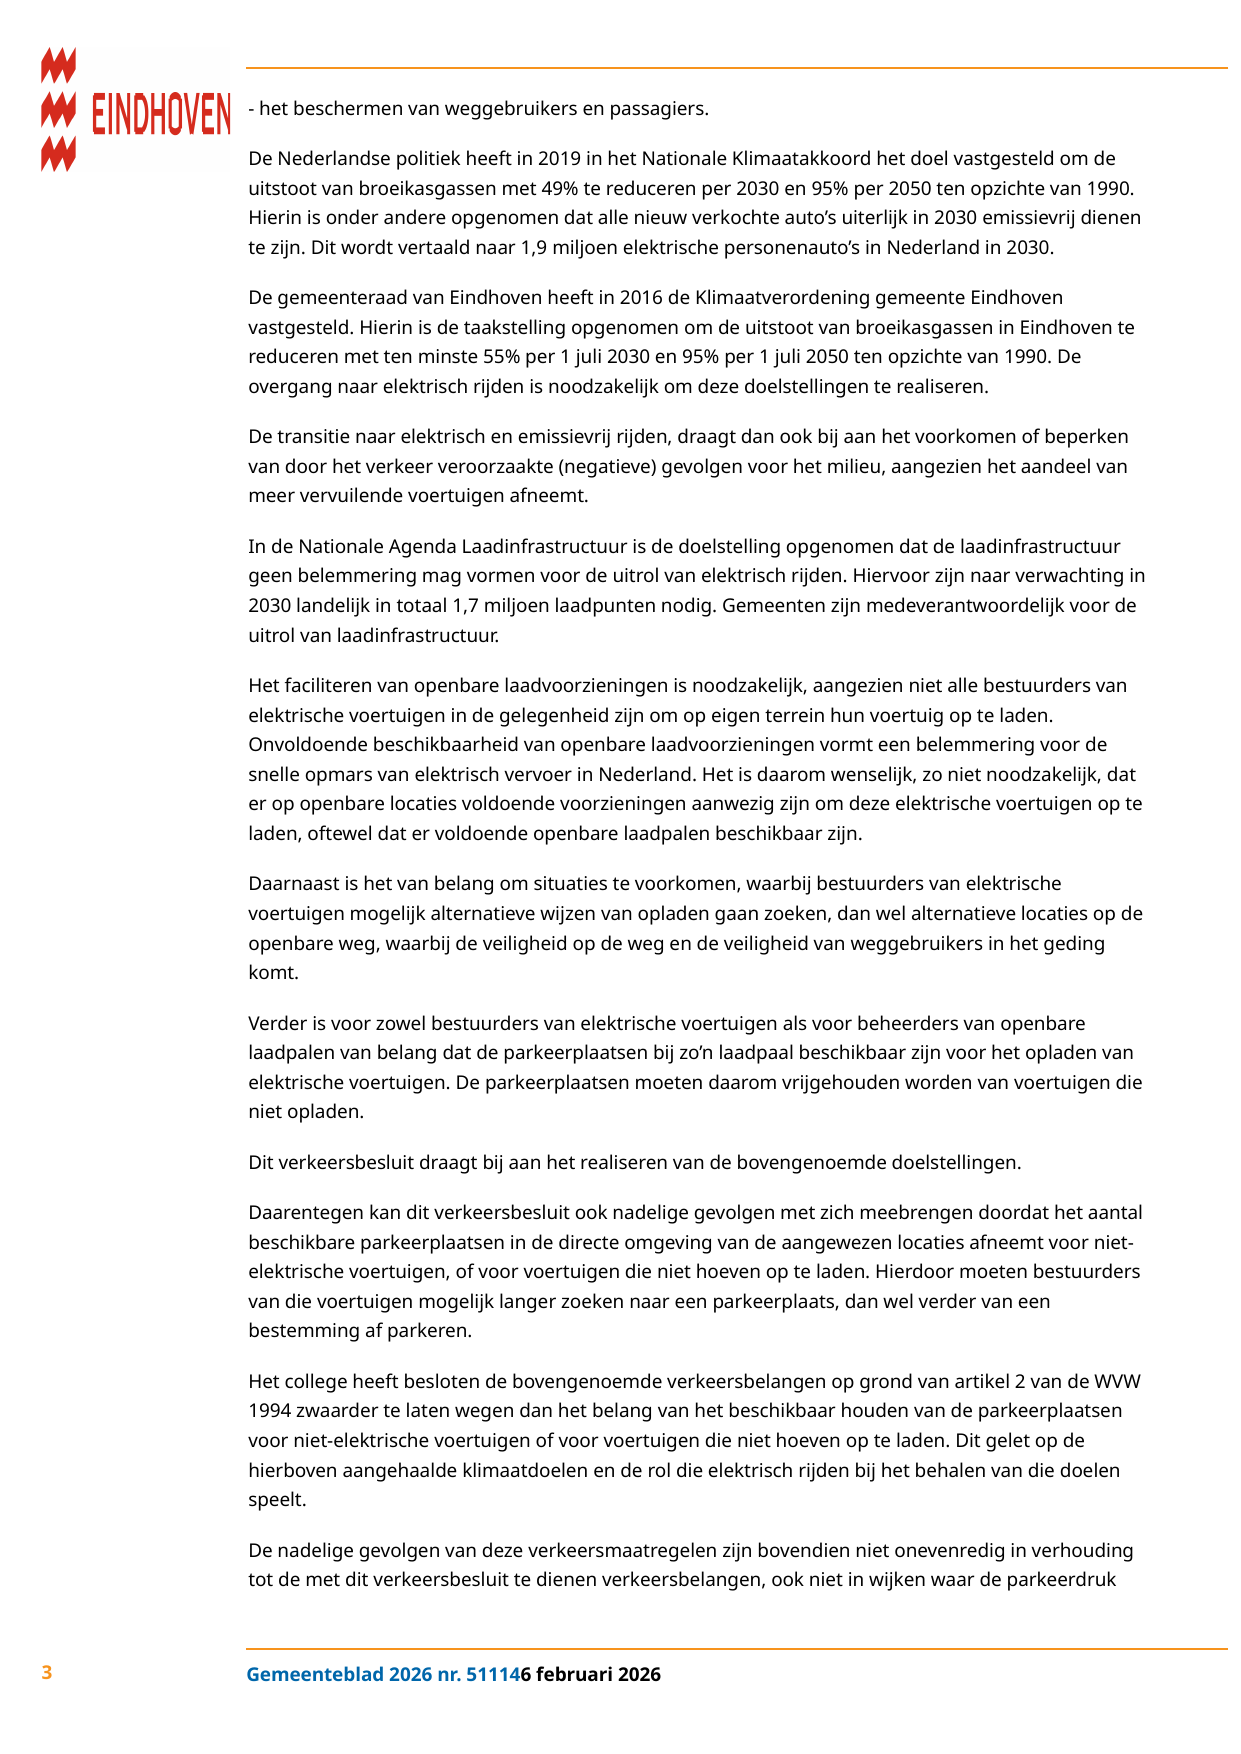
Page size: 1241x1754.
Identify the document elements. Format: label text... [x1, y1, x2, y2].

text - het beschermen van weggebruikers en passagiers. [248, 95, 1152, 121]
text De transitie naar elektrisch en emissievrij rijden, draagt dan ook bij aan het voorkomen of beperken van door het verkeer veroorzaakte (negatieve) gevolgen voor het milieu, aangezien het aandeel van meer vervuilende voertuigen afneemt. [248, 423, 1152, 508]
text Het college heeft besloten de bovengenoemde verkeersbelangen op grond van artikel 2 van de WVW 1994 zwaarder te laten wegen dan het belang van het beschikbaar houden van de parkeerplaatsen voor niet-elektrische voertuigen of voor voertuigen die niet hoeven op te laden. Dit gelet op de hierboven aangehaalde klimaatdoelen en de rol die elektrisch rijden bij het behalen van die doelen speelt. [248, 1368, 1152, 1512]
text Daarentegen kan dit verkeersbesluit ook nadelige gevolgen met zich meebrengen doordat het aantal beschikbare parkeerplaatsen in de directe omgeving van de aangewezen locaties afneemt voor niet-elektrische voertuigen, of voor voertuigen die niet hoeven op te laden. Hierdoor moeten bestuurders van die voertuigen mogelijk langer zoeken naar een parkeerplaats, dan wel verder van een bestemming af parkeren. [248, 1199, 1152, 1343]
text Het faciliteren van openbare laadvoorzieningen is noodzakelijk, aangezien niet alle bestuurders van elektrische voertuigen in de gelegenheid zijn om op eigen terrein hun voertuig op te laden. Onvoldoende beschikbaarheid van openbare laadvoorzieningen vormt een belemmering voor de snelle opmars van elektrisch vervoer in Nederland. Het is daarom wenselijk, zo niet noodzakelijk, dat er op openbare locaties voldoende voorzieningen aanwezig zijn om deze elektrische voertuigen op te laden, oftewel dat er voldoende openbare laadpalen beschikbaar zijn. [248, 672, 1152, 846]
text De nadelige gevolgen van deze verkeersmaatregelen zijn bovendien niet onevenredig in verhouding tot de met dit verkeersbesluit te dienen verkeersbelangen, ook niet in wijken waar de parkeerdruk [248, 1537, 1152, 1592]
picture [41, 47, 231, 172]
text Dit verkeersbesluit draagt bij aan het realiseren van de bovengenoemde doelstellingen. [248, 1149, 1152, 1175]
text Daarnaast is het van belang om situaties te voorkomen, waarbij bestuurders van elektrische voertuigen mogelijk alternatieve wijzen van opladen gaan zoeken, dan wel alternatieve locaties op de openbare weg, waarbij de veiligheid op de weg en de veiligheid van weggebruikers in het geding komt. [248, 871, 1152, 985]
text De Nederlandse politiek heeft in 2019 in het Nationale Klimaatakkoord het doel vastgesteld om de uitstoot van broeikasgassen met 49% te reduceren per 2030 en 95% per 2050 ten opzichte van 1990. Hierin is onder andere opgenomen dat alle nieuw verkochte auto’s uiterlijk in 2030 emissievrij dienen te zijn. Dit wordt vertaald naar 1,9 miljoen elektrische personenauto’s in Nederland in 2030. [248, 145, 1152, 260]
text De gemeenteraad van Eindhoven heeft in 2016 de Klimaatverordening gemeente Eindhoven vastgesteld. Hierin is de taakstelling opgenomen om de uitstoot van broeikasgassen in Eindhoven te reduceren met ten minste 55% per 1 juli 2030 en 95% per 1 juli 2050 ten opzichte van 1990. De overgang naar elektrisch rijden is noodzakelijk om deze doelstellingen te realiseren. [248, 284, 1152, 399]
text Verder is voor zowel bestuurders van elektrische voertuigen als voor beheerders van openbare laadpalen van belang dat de parkeerplaatsen bij zo’n laadpaal beschikbaar zijn voor het opladen van elektrische voertuigen. De parkeerplaatsen moeten daarom vrijgehouden worden van voertuigen die niet opladen. [248, 1010, 1152, 1124]
text In de Nationale Agenda Laadinfrastructuur is de doelstelling opgenomen dat de laadinfrastructuur geen belemmering mag vormen voor de uitrol van elektrisch rijden. Hiervoor zijn naar verwachting in 2030 landelijk in totaal 1,7 miljoen laadpunten nodig. Gemeenten zijn medeverantwoordelijk voor de uitrol van laadinfrastructuur. [248, 533, 1152, 648]
